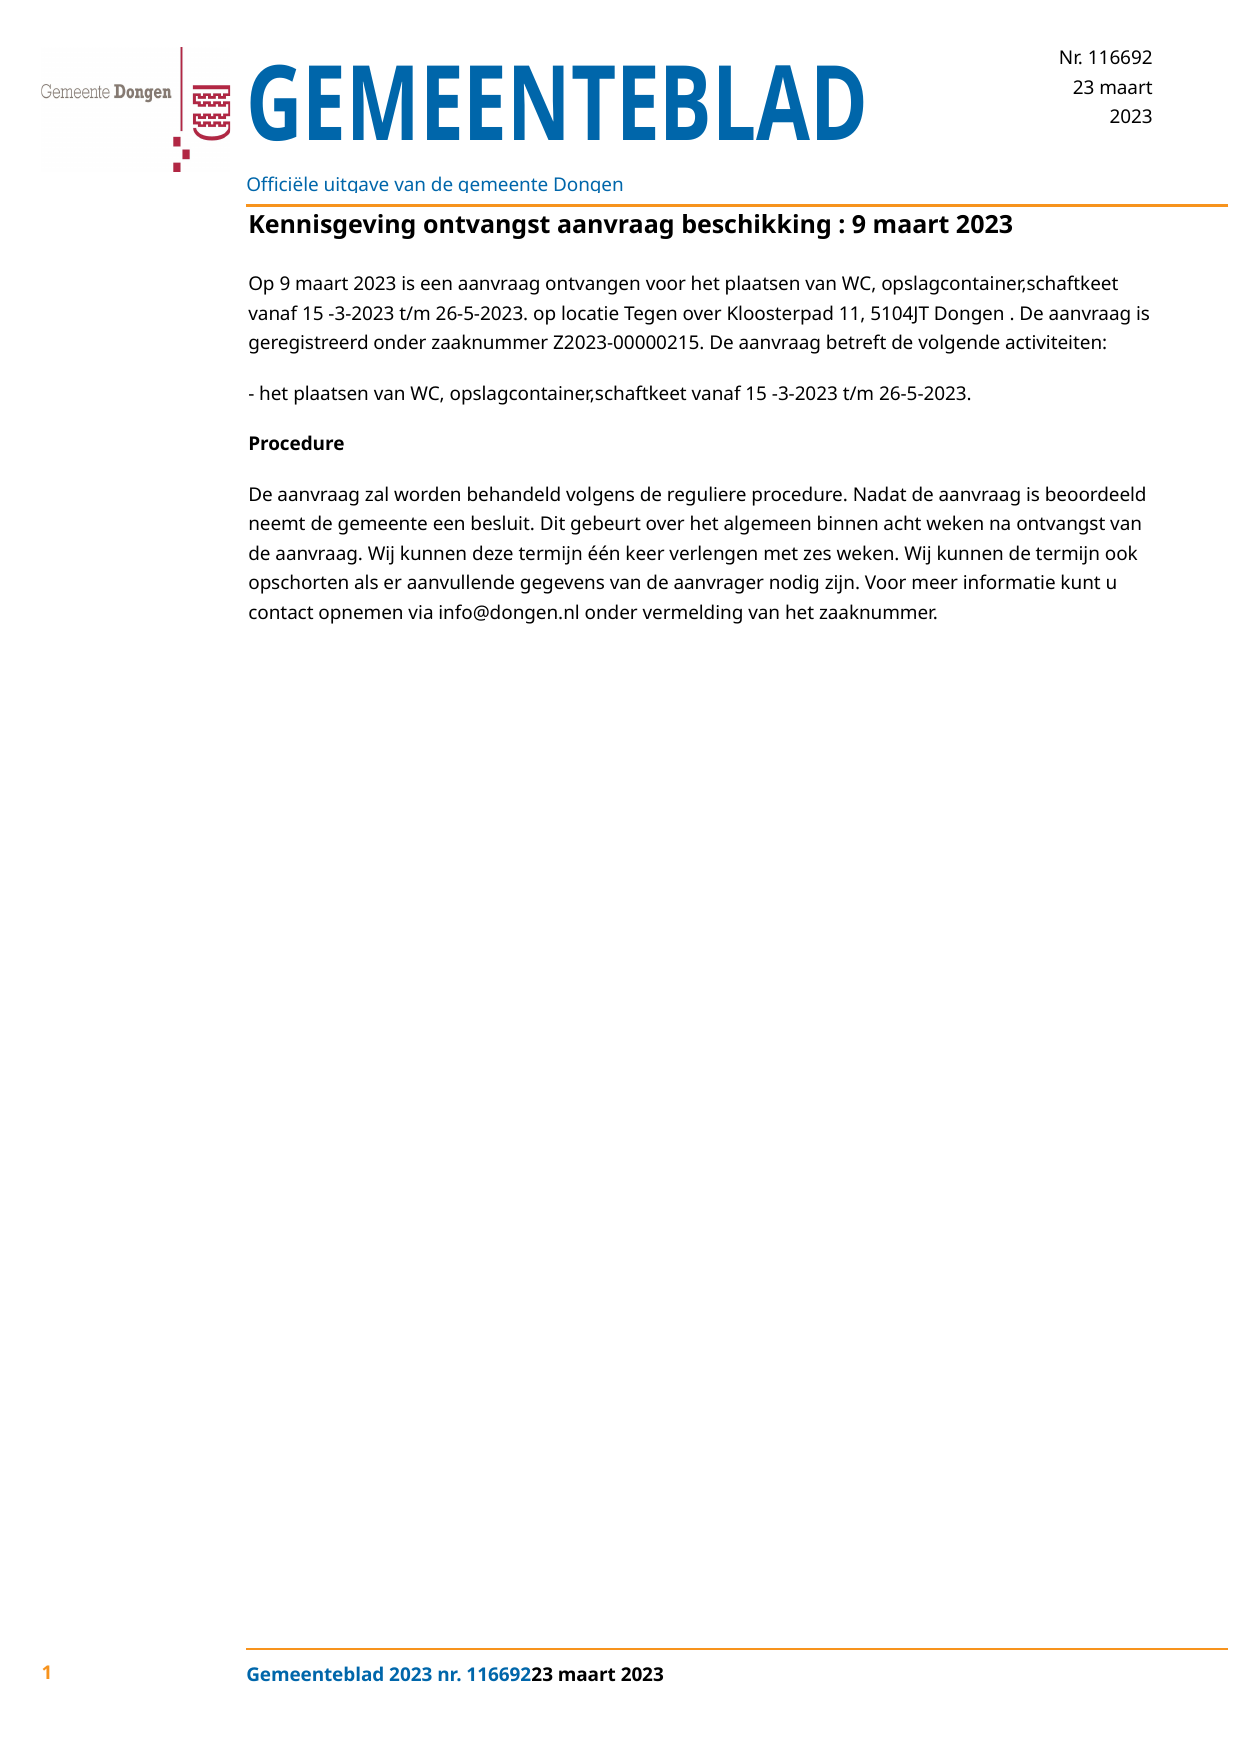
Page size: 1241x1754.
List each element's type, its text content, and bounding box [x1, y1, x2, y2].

picture [41, 47, 231, 172]
text Op 9 maart 2023 is een aanvraag ontvangen voor het plaatsen van WC, opslagcontainer,schaftkeet vanaf 15 -3-2023 t/m 26-5-2023. op locatie Tegen over Kloosterpad 11, 5104JT Dongen . De aanvraag is geregistreerd onder zaaknummer Z2023-00000215. De aanvraag betreft de volgende activiteiten: [248, 270, 1152, 355]
text - het plaatsen van WC, opslagcontainer,schaftkeet vanaf 15 -3-2023 t/m 26-5-2023. [248, 380, 1152, 406]
text Kennisgeving ontvangst aanvraag beschikking : 9 maart 2023 [248, 207, 1152, 241]
text Procedure [248, 430, 1152, 456]
text De aanvraag zal worden behandeld volgens de reguliere procedure. Nadat de aanvraag is beoordeeld neemt de gemeente een besluit. Dit gebeurt over het algemeen binnen acht weken na ontvangst van de aanvraag. Wij kunnen deze termijn één keer verlengen met zes weken. Wij kunnen de termijn ook opschorten als er aanvullende gegevens van de aanvrager nodig zijn. Voor meer informatie kunt u contact opnemen via info@dongen.nl onder vermelding van het zaaknummer. [248, 481, 1152, 625]
